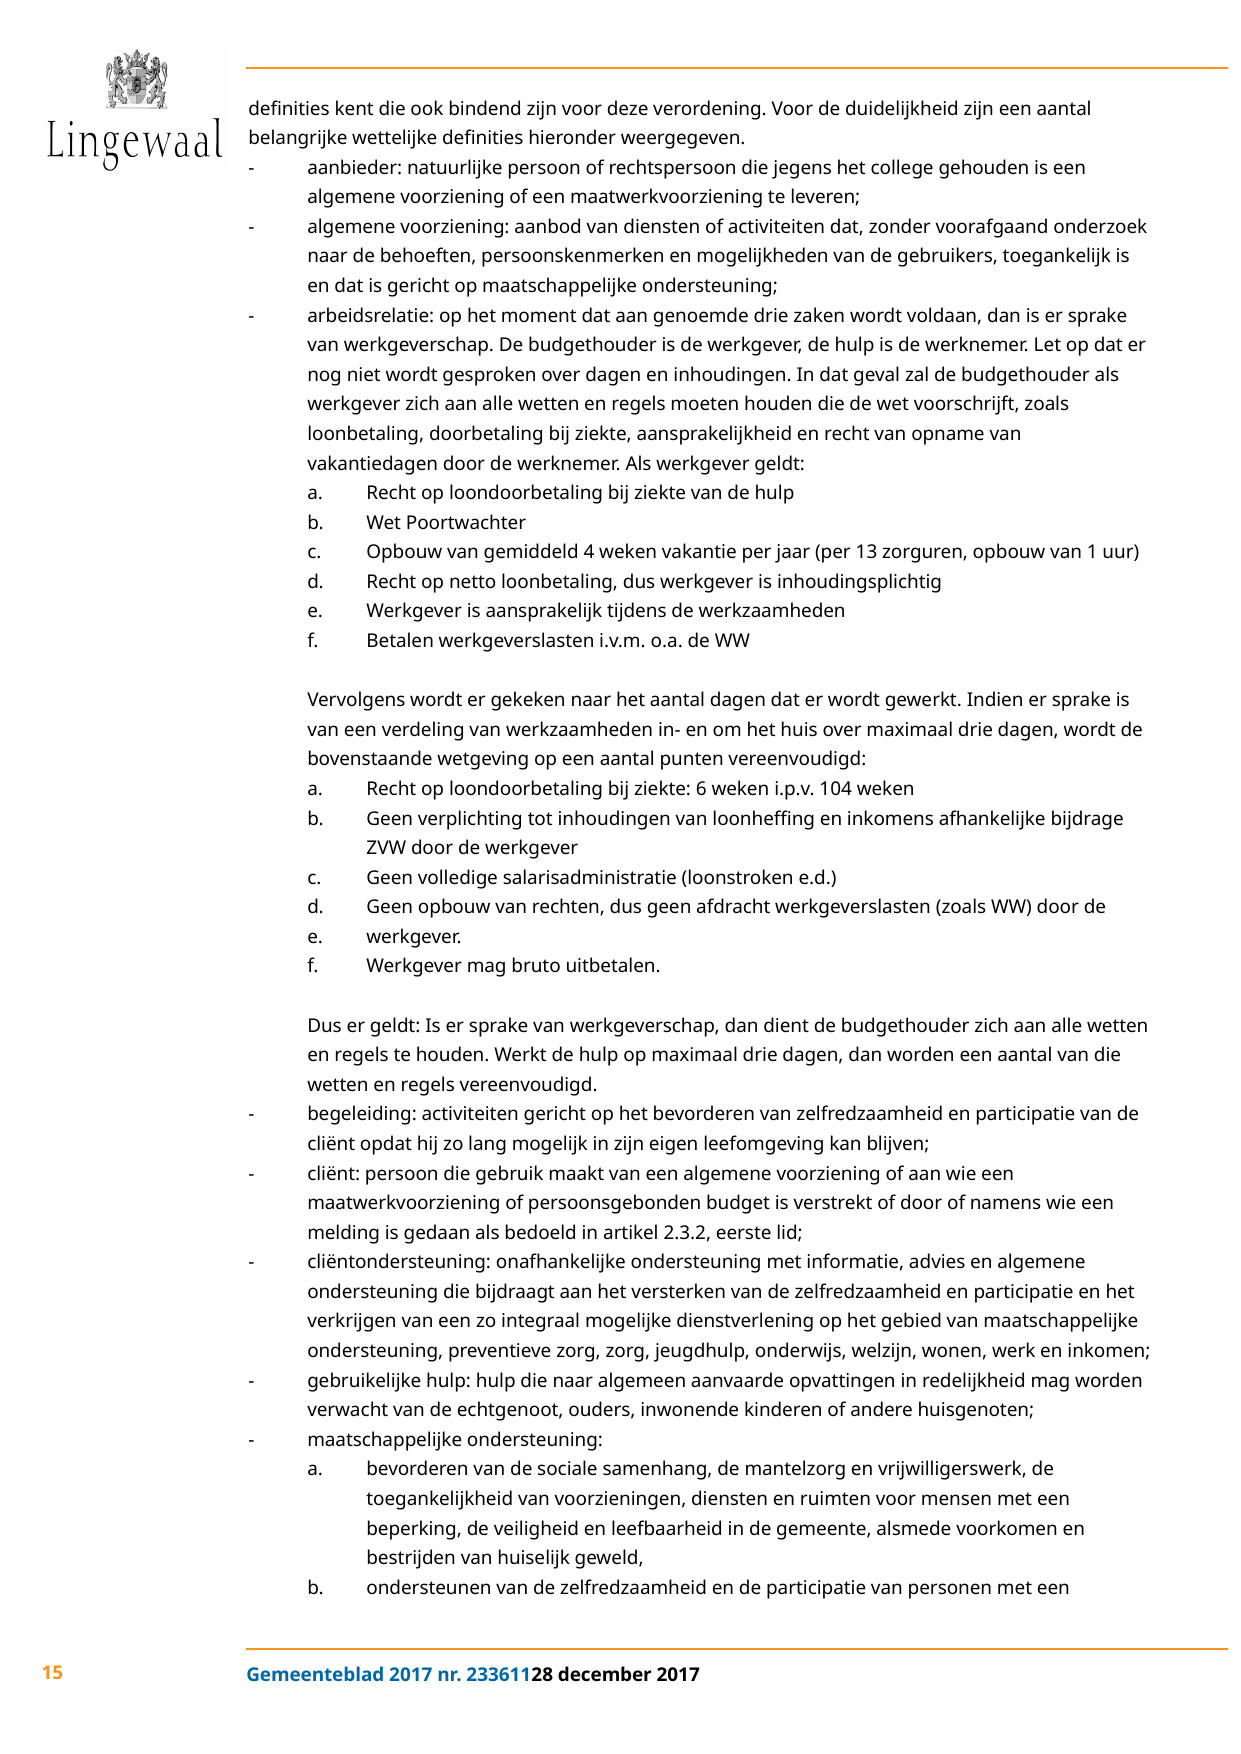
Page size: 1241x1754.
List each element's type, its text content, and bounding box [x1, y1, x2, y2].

list ondersteunen van de zelfredzaamheid en de participatie van personen met een [307, 1574, 1152, 1600]
list aanbieder: natuurlijke persoon of rechtspersoon die jegens het college gehouden is een algemene voorziening of een maatwerkvoorziening te leveren; [248, 154, 1152, 209]
list Geen volledige salarisadministratie (loonstroken e.d.) [307, 864, 1152, 890]
list Wet Poortwachter [307, 509, 1152, 535]
picture [41, 47, 231, 172]
list Werkgever mag bruto uitbetalen. [307, 953, 1152, 978]
list Betalen werkgeverslasten i.v.m. o.a. de WW [307, 627, 1152, 653]
list Geen verplichting tot inhoudingen van loonheffing en inkomens afhankelijke bijdrage ZVW door de werkgever [307, 805, 1152, 860]
list begeleiding: activiteiten gericht op het bevorderen van zelfredzaamheid en participatie van de cliënt opdat hij zo lang mogelijk in zijn eigen leefomgeving kan blijven; [248, 1101, 1152, 1156]
text definities kent die ook bindend zijn voor deze verordening. Voor de duidelijkheid zijn een aantal belangrijke wettelijke definities hieronder weergegeven. [248, 95, 1152, 150]
list werkgever. [307, 923, 1152, 949]
list Geen opbouw van rechten, dus geen afdracht werkgeverslasten (zoals WW) door de [307, 893, 1152, 919]
list Opbouw van gemiddeld 4 weken vakantie per jaar (per 13 zorguren, opbouw van 1 uur) [307, 538, 1152, 564]
list arbeidsrelatie: op het moment dat aan genoemde drie zaken wordt voldaan, dan is er sprake van werkgeverschap. De budgethouder is de werkgever, de hulp is de werknemer. Let op dat er nog niet wordt gesproken over dagen en inhoudingen. In dat geval zal de budgethouder als werkgever zich aan alle wetten en regels moeten houden die de wet voorschrijft, zoals loonbetaling, doorbetaling bij ziekte, aansprakelijkheid en recht van opname van vakantiedagen door de werknemer. Als werkgever geldt: [248, 302, 1152, 476]
list Dus er geldt: Is er sprake van werkgeverschap, dan dient de budgethouder zich aan alle wetten en regels te houden. Werkt de hulp op maximaal drie dagen, dan worden een aantal van die wetten en regels vereenvoudigd. [248, 1012, 1152, 1097]
list bevorderen van de sociale samenhang, de mantelzorg en vrijwilligerswerk, de toegankelijkheid van voorzieningen, diensten en ruimten voor mensen met een beperking, de veiligheid en leefbaarheid in de gemeente, alsmede voorkomen en bestrijden van huiselijk geweld, [307, 1456, 1152, 1570]
list cliënt: persoon die gebruik maakt van een algemene voorziening of aan wie een maatwerkvoorziening of persoonsgebonden budget is verstrekt of door of namens wie een melding is gedaan als bedoeld in artikel 2.3.2, eerste lid; [248, 1160, 1152, 1245]
list Vervolgens wordt er gekeken naar het aantal dagen dat er wordt gewerkt. Indien er sprake is van een verdeling van werkzaamheden in- en om het huis over maximaal drie dagen, wordt de bovenstaande wetgeving op een aantal punten vereenvoudigd: [248, 686, 1152, 771]
list Recht op loondoorbetaling bij ziekte: 6 weken i.p.v. 104 weken [307, 775, 1152, 801]
list Recht op netto loonbetaling, dus werkgever is inhoudingsplichtig [307, 568, 1152, 594]
list cliëntondersteuning: onafhankelijke ondersteuning met informatie, advies en algemene ondersteuning die bijdraagt aan het versterken van de zelfredzaamheid en participatie en het verkrijgen van een zo integraal mogelijke dienstverlening op het gebied van maatschappelijke ondersteuning, preventieve zorg, zorg, jeugdhulp, onderwijs, welzijn, wonen, werk en inkomen; [248, 1248, 1152, 1363]
list maatschappelijke ondersteuning: [248, 1426, 1152, 1452]
list algemene voorziening: aanbod van diensten of activiteiten dat, zonder voorafgaand onderzoek naar de behoeften, persoonskenmerken en mogelijkheden van de gebruikers, toegankelijk is en dat is gericht op maatschappelijke ondersteuning; [248, 213, 1152, 298]
list Recht op loondoorbetaling bij ziekte van de hulp [307, 479, 1152, 505]
list gebruikelijke hulp: hulp die naar algemeen aanvaarde opvattingen in redelijkheid mag worden verwacht van de echtgenoot, ouders, inwonende kinderen of andere huisgenoten; [248, 1367, 1152, 1422]
list Werkgever is aansprakelijk tijdens de werkzaamheden [307, 598, 1152, 623]
